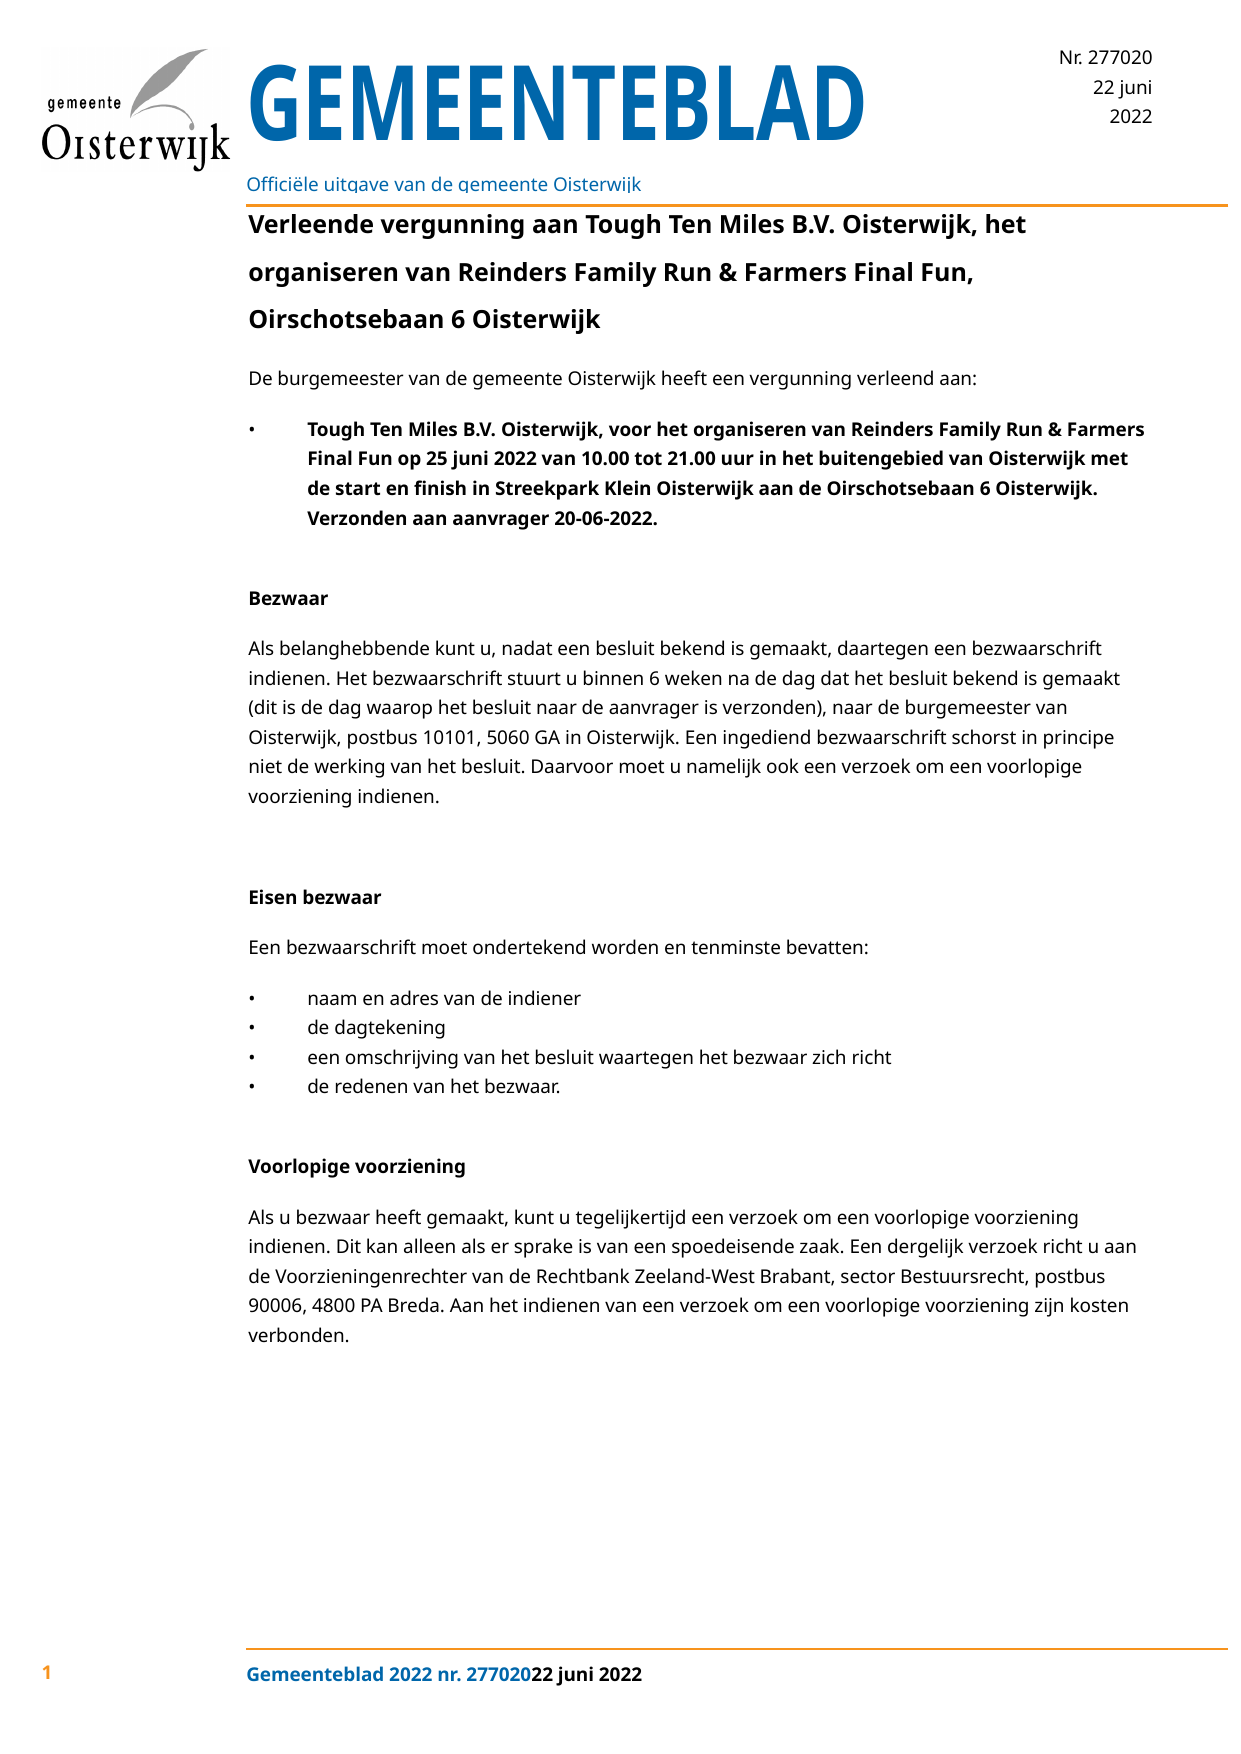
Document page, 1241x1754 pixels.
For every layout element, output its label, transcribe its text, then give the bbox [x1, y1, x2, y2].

text Bezwaar [248, 585, 1152, 610]
list een omschrijving van het besluit waartegen het bezwaar zich richt [248, 1044, 1152, 1069]
text Verleende vergunning aan Tough Ten Miles B.V. Oisterwijk, het organiseren van Reinders Family Run & Farmers Final Fun, Oirschotsebaan 6 Oisterwijk [248, 207, 1152, 336]
text Als belanghebbende kunt u, nadat een besluit bekend is gemaakt, daartegen een bezwaarschrift indienen. Het bezwaarschrift stuurt u binnen 6 weken na de dag dat het besluit bekend is gemaakt (dit is de dag waarop het besluit naar de aanvrager is verzonden), naar de burgemeester van Oisterwijk, postbus 10101, 5060 GA in Oisterwijk. Een ingediend bezwaarschrift schorst in principe niet de werking van het besluit. Daarvoor moet u namelijk ook een verzoek om een voorlopige voorziening indienen. [248, 635, 1152, 809]
picture [41, 47, 231, 172]
list Tough Ten Miles B.V. Oisterwijk, voor het organiseren van Reinders Family Run & Farmers Final Fun op 25 juni 2022 van 10.00 tot 21.00 uur in het buitengebied van Oisterwijk met de start en finish in Streekpark Klein Oisterwijk aan de Oirschotsebaan 6 Oisterwijk. Verzonden aan aanvrager 20-06-2022. [248, 416, 1152, 530]
text Een bezwaarschrift moet ondertekend worden en tenminste bevatten: [248, 934, 1152, 960]
text Voorlopige voorziening [248, 1153, 1152, 1179]
text Als u bezwaar heeft gemaakt, kunt u tegelijkertijd een verzoek om een voorlopige voorziening indienen. Dit kan alleen als er sprake is van een spoedeisende zaak. Een dergelijk verzoek richt u aan de Voorzieningenrechter van de Rechtbank Zeeland-West Brabant, sector Bestuursrecht, postbus 90006, 4800 PA Breda. Aan het indienen van een verzoek om een voorlopige voorziening zijn kosten verbonden. [248, 1204, 1152, 1348]
text Eisen bezwaar [248, 884, 1152, 909]
list de redenen van het bezwaar. [248, 1073, 1152, 1099]
text De burgemeester van de gemeente Oisterwijk heeft een vergunning verleend aan: [248, 366, 1152, 391]
list de dagtekening [248, 1014, 1152, 1040]
list naam en adres van de indiener [248, 985, 1152, 1010]
